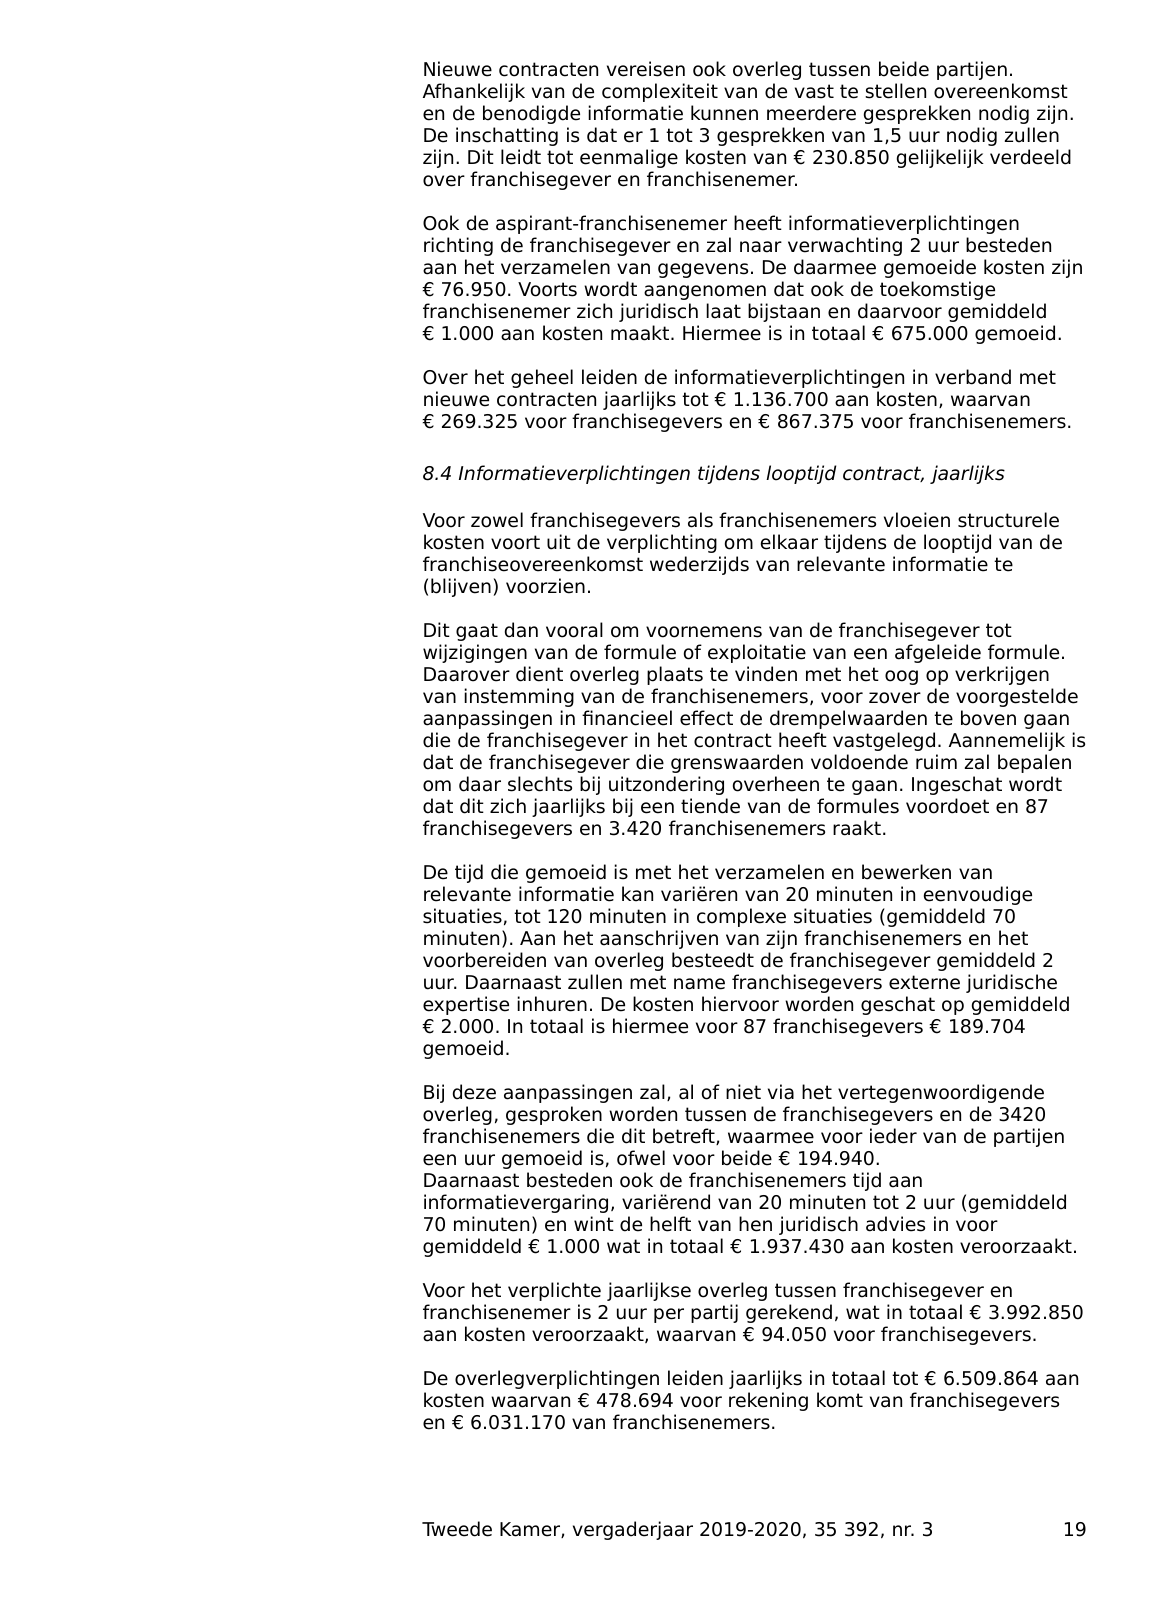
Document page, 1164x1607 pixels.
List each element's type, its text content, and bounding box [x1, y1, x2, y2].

text Voor het verplichte jaarlijkse overleg tussen franchisegever en franchisenemer is 2 uur per partij gerekend, wat in totaal € 3.992.850 aan kosten veroorzaakt, waarvan € 94.050 voor franchisegevers. [422, 1280, 1087, 1346]
text Dit gaat dan vooral om voornemens van de franchisegever tot wijzigingen van de formule of exploitatie van een afgeleide formule. Daarover dient overleg plaats te vinden met het oog op verkrijgen van instemming van de franchisenemers, voor zover de voorgestelde aanpassingen in financieel effect de drempelwaarden te boven gaan die de franchisegever in het contract heeft vastgelegd. Aannemelijk is dat de franchisegever die grenswaarden voldoende ruim zal bepalen om daar slechts bij uitzondering overheen te gaan. Ingeschat wordt dat dit zich jaarlijks bij een tiende van de formules voordoet en 87 franchisegevers en 3.420 franchisenemers raakt. [422, 620, 1087, 840]
text Voor zowel franchisegevers als franchisenemers vloeien structurele kosten voort uit de verplichting om elkaar tijdens de looptijd van de franchiseovereenkomst wederzijds van relevante informatie te (blijven) voorzien. [422, 510, 1087, 598]
text Daarnaast besteden ook de franchisenemers tijd aan informatievergaring, variërend van 20 minuten tot 2 uur (gemiddeld 70 minuten) en wint de helft van hen juridisch advies in voor gemiddeld € 1.000 wat in totaal € 1.937.430 aan kosten veroorzaakt. [422, 1170, 1087, 1258]
text Nieuwe contracten vereisen ook overleg tussen beide partijen. Afhankelijk van de complexiteit van de vast te stellen overeenkomst en de benodigde informatie kunnen meerdere gesprekken nodig zijn. De inschatting is dat er 1 tot 3 gesprekken van 1,5 uur nodig zullen zijn. Dit leidt tot eenmalige kosten van € 230.850 gelijkelijk verdeeld over franchisegever en franchisenemer. [422, 59, 1087, 191]
text De tijd die gemoeid is met het verzamelen en bewerken van relevante informatie kan variëren van 20 minuten in eenvoudige situaties, tot 120 minuten in complexe situaties (gemiddeld 70 minuten). Aan het aanschrijven van zijn franchisenemers en het voorbereiden van overleg besteedt de franchisegever gemiddeld 2 uur. Daarnaast zullen met name franchisegevers externe juridische expertise inhuren. De kosten hiervoor worden geschat op gemiddeld € 2.000. In totaal is hiermee voor 87 franchisegevers € 189.704 gemoeid. [422, 862, 1087, 1060]
subtitle 8.4 Informatieverplichtingen tijdens looptijd contract, jaarlijks [422, 463, 1087, 485]
text Bij deze aanpassingen zal, al of niet via het vertegenwoordigende overleg, gesproken worden tussen de franchisegevers en de 3420 franchisenemers die dit betreft, waarmee voor ieder van de partijen een uur gemoeid is, ofwel voor beide € 194.940. [422, 1082, 1087, 1170]
text Ook de aspirant-franchisenemer heeft informatieverplichtingen richting de franchisegever en zal naar verwachting 2 uur besteden aan het verzamelen van gegevens. De daarmee gemoeide kosten zijn € 76.950. Voorts wordt aangenomen dat ook de toekomstige franchisenemer zich juridisch laat bijstaan en daarvoor gemiddeld € 1.000 aan kosten maakt. Hiermee is in totaal € 675.000 gemoeid. [422, 213, 1087, 345]
text Over het geheel leiden de informatieverplichtingen in verband met nieuwe contracten jaarlijks tot € 1.136.700 aan kosten, waarvan € 269.325 voor franchisegevers en € 867.375 voor franchisenemers. [422, 367, 1087, 433]
text De overlegverplichtingen leiden jaarlijks in totaal tot € 6.509.864 aan kosten waarvan € 478.694 voor rekening komt van franchisegevers en € 6.031.170 van franchisenemers. [422, 1368, 1087, 1434]
